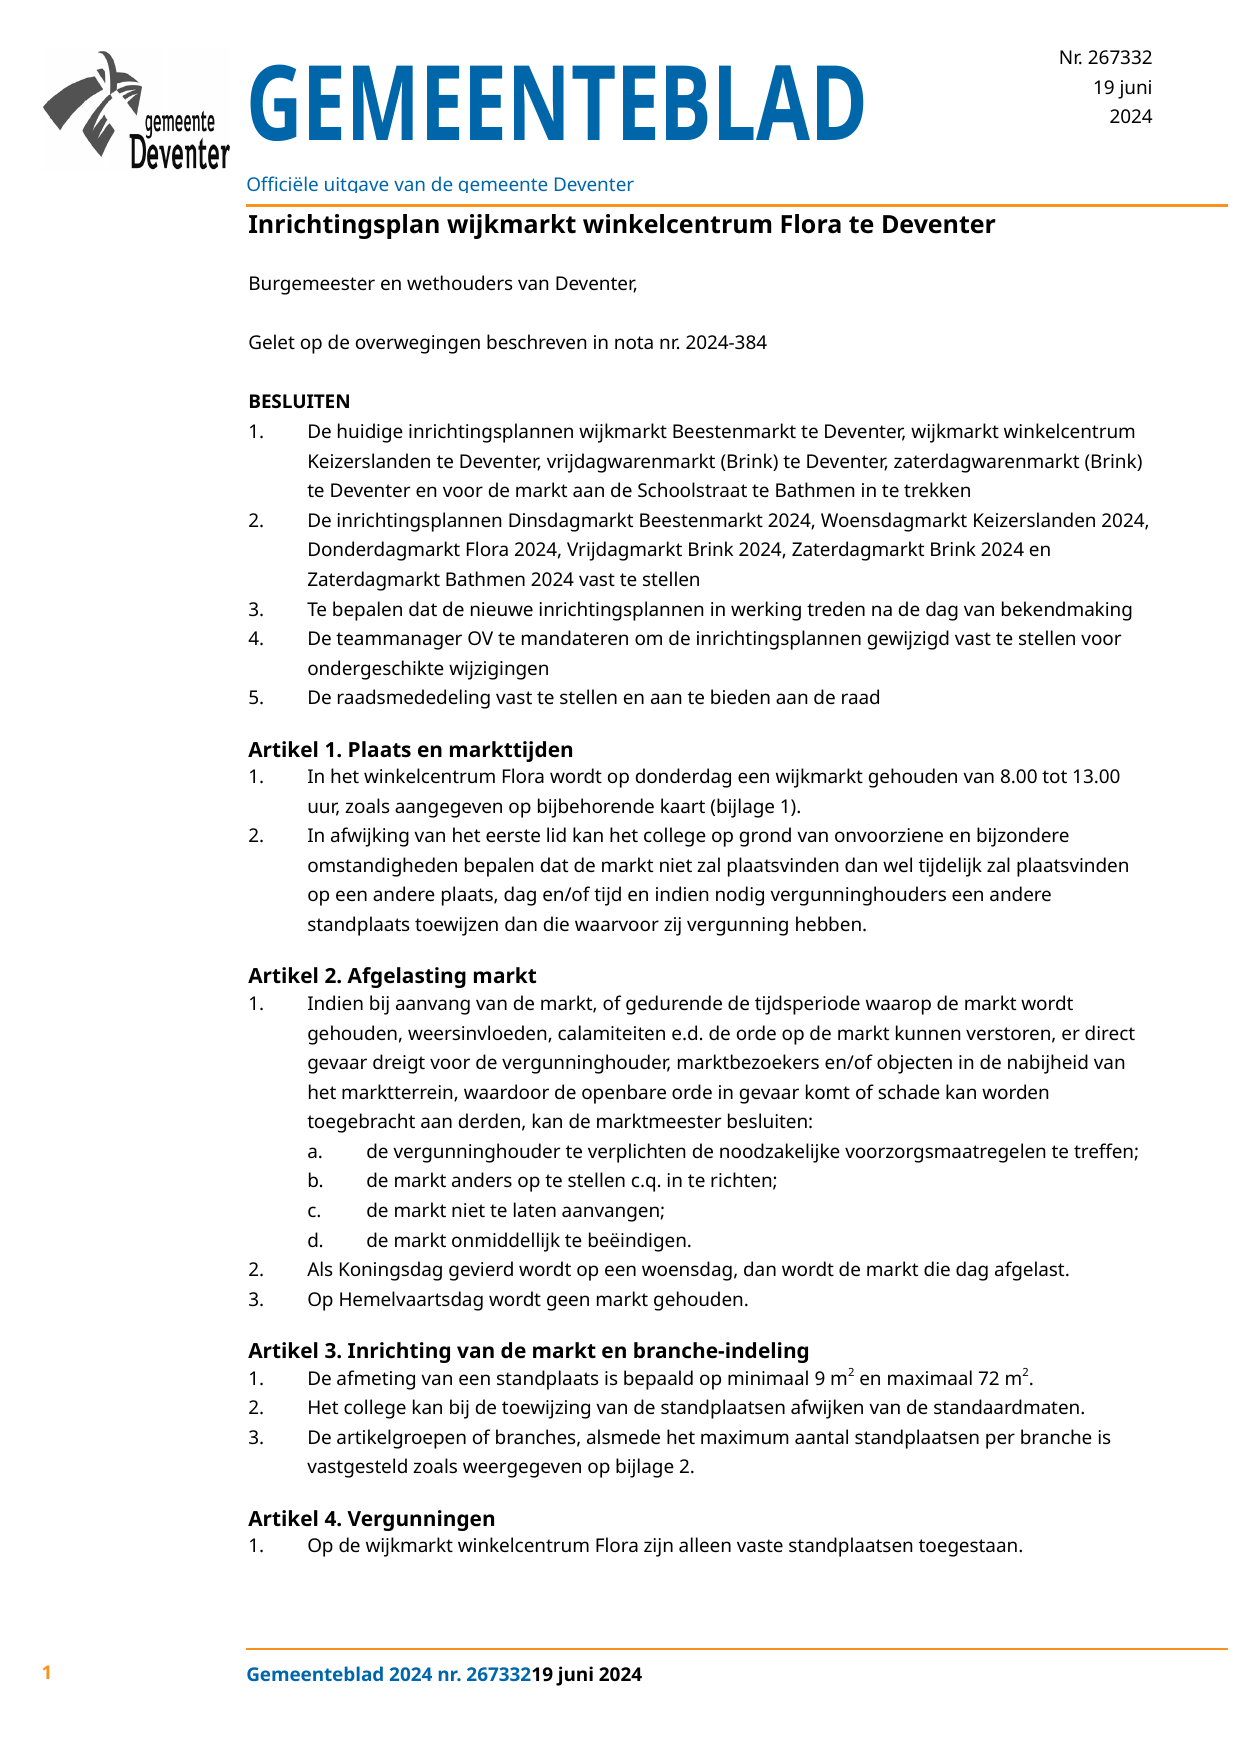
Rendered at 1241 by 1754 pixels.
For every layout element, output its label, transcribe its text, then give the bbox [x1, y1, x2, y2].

text Artikel 3. Inrichting van de markt en branche-indeling [248, 1336, 1152, 1365]
list de markt niet te laten aanvangen; [307, 1197, 1152, 1223]
list In afwijking van het eerste lid kan het college op grond van onvoorziene en bijzondere omstandigheden bepalen dat de markt niet zal plaatsvinden dan wel tijdelijk zal plaatsvinden op een andere plaats, dag en/of tijd en indien nodig vergunninghouders een andere standplaats toewijzen dan die waarvoor zij vergunning hebben. [248, 822, 1152, 937]
text Burgemeester en wethouders van Deventer, [248, 270, 1152, 296]
list De afmeting van een standplaats is bepaald op minimaal 9 m2 en maximaal 72 m2. [248, 1365, 1152, 1391]
list Op de wijkmarkt winkelcentrum Flora zijn alleen vaste standplaatsen toegestaan. [248, 1532, 1152, 1558]
list Het college kan bij de toewijzing van de standplaatsen afwijken van de standaardmaten. [248, 1394, 1152, 1420]
list De inrichtingsplannen Dinsdagmarkt Beestenmarkt 2024, Woensdagmarkt Keizerslanden 2024, Donderdagmarkt Flora 2024, Vrijdagmarkt Brink 2024, Zaterdagmarkt Brink 2024 en Zaterdagmarkt Bathmen 2024 vast te stellen [248, 507, 1152, 592]
picture [41, 47, 231, 172]
list Te bepalen dat de nieuwe inrichtingsplannen in werking treden na de dag van bekendmaking [248, 596, 1152, 621]
text Inrichtingsplan wijkmarkt winkelcentrum Flora te Deventer [248, 207, 1152, 241]
list De teammanager OV te mandateren om de inrichtingsplannen gewijzigd vast te stellen voor ondergeschikte wijzigingen [248, 625, 1152, 681]
text Artikel 2. Afgelasting markt [248, 962, 1152, 990]
list De huidige inrichtingsplannen wijkmarkt Beestenmarkt te Deventer, wijkmarkt winkelcentrum Keizerslanden te Deventer, vrijdagwarenmarkt (Brink) te Deventer, zaterdagwarenmarkt (Brink) te Deventer en voor de markt aan de Schoolstraat te Bathmen in te trekken [248, 418, 1152, 503]
list Indien bij aanvang van de markt, of gedurende de tijdsperiode waarop de markt wordt gehouden, weersinvloeden, calamiteiten e.d. de orde op de markt kunnen verstoren, er direct gevaar dreigt voor de vergunninghouder, marktbezoekers en/of objecten in de nabijheid van het marktterrein, waardoor de openbare orde in gevaar komt of schade kan worden toegebracht aan derden, kan de marktmeester besluiten: [248, 990, 1152, 1134]
list Als Koningsdag gevierd wordt op een woensdag, dan wordt de markt die dag afgelast. [248, 1256, 1152, 1282]
list de markt anders op te stellen c.q. in te richten; [307, 1168, 1152, 1193]
list De raadsmededeling vast te stellen en aan te bieden aan de raad [248, 684, 1152, 710]
text Artikel 4. Vergunningen [248, 1504, 1152, 1532]
list de vergunninghouder te verplichten de noodzakelijke voorzorgsmaatregelen te treffen; [307, 1138, 1152, 1164]
text BESLUITEN [248, 389, 1152, 414]
list In het winkelcentrum Flora wordt op donderdag een wijkmarkt gehouden van 8.00 tot 13.00 uur, zoals aangegeven op bijbehorende kaart (bijlage 1). [248, 763, 1152, 819]
list Op Hemelvaartsdag wordt geen markt gehouden. [248, 1286, 1152, 1312]
text Gelet op de overwegingen beschreven in nota nr. 2024-384 [248, 329, 1152, 355]
text Artikel 1. Plaats en markttijden [248, 735, 1152, 763]
list de markt onmiddellijk te beëindigen. [307, 1227, 1152, 1252]
list De artikelgroepen of branches, alsmede het maximum aantal standplaatsen per branche is vastgesteld zoals weergegeven op bijlage 2. [248, 1424, 1152, 1479]
